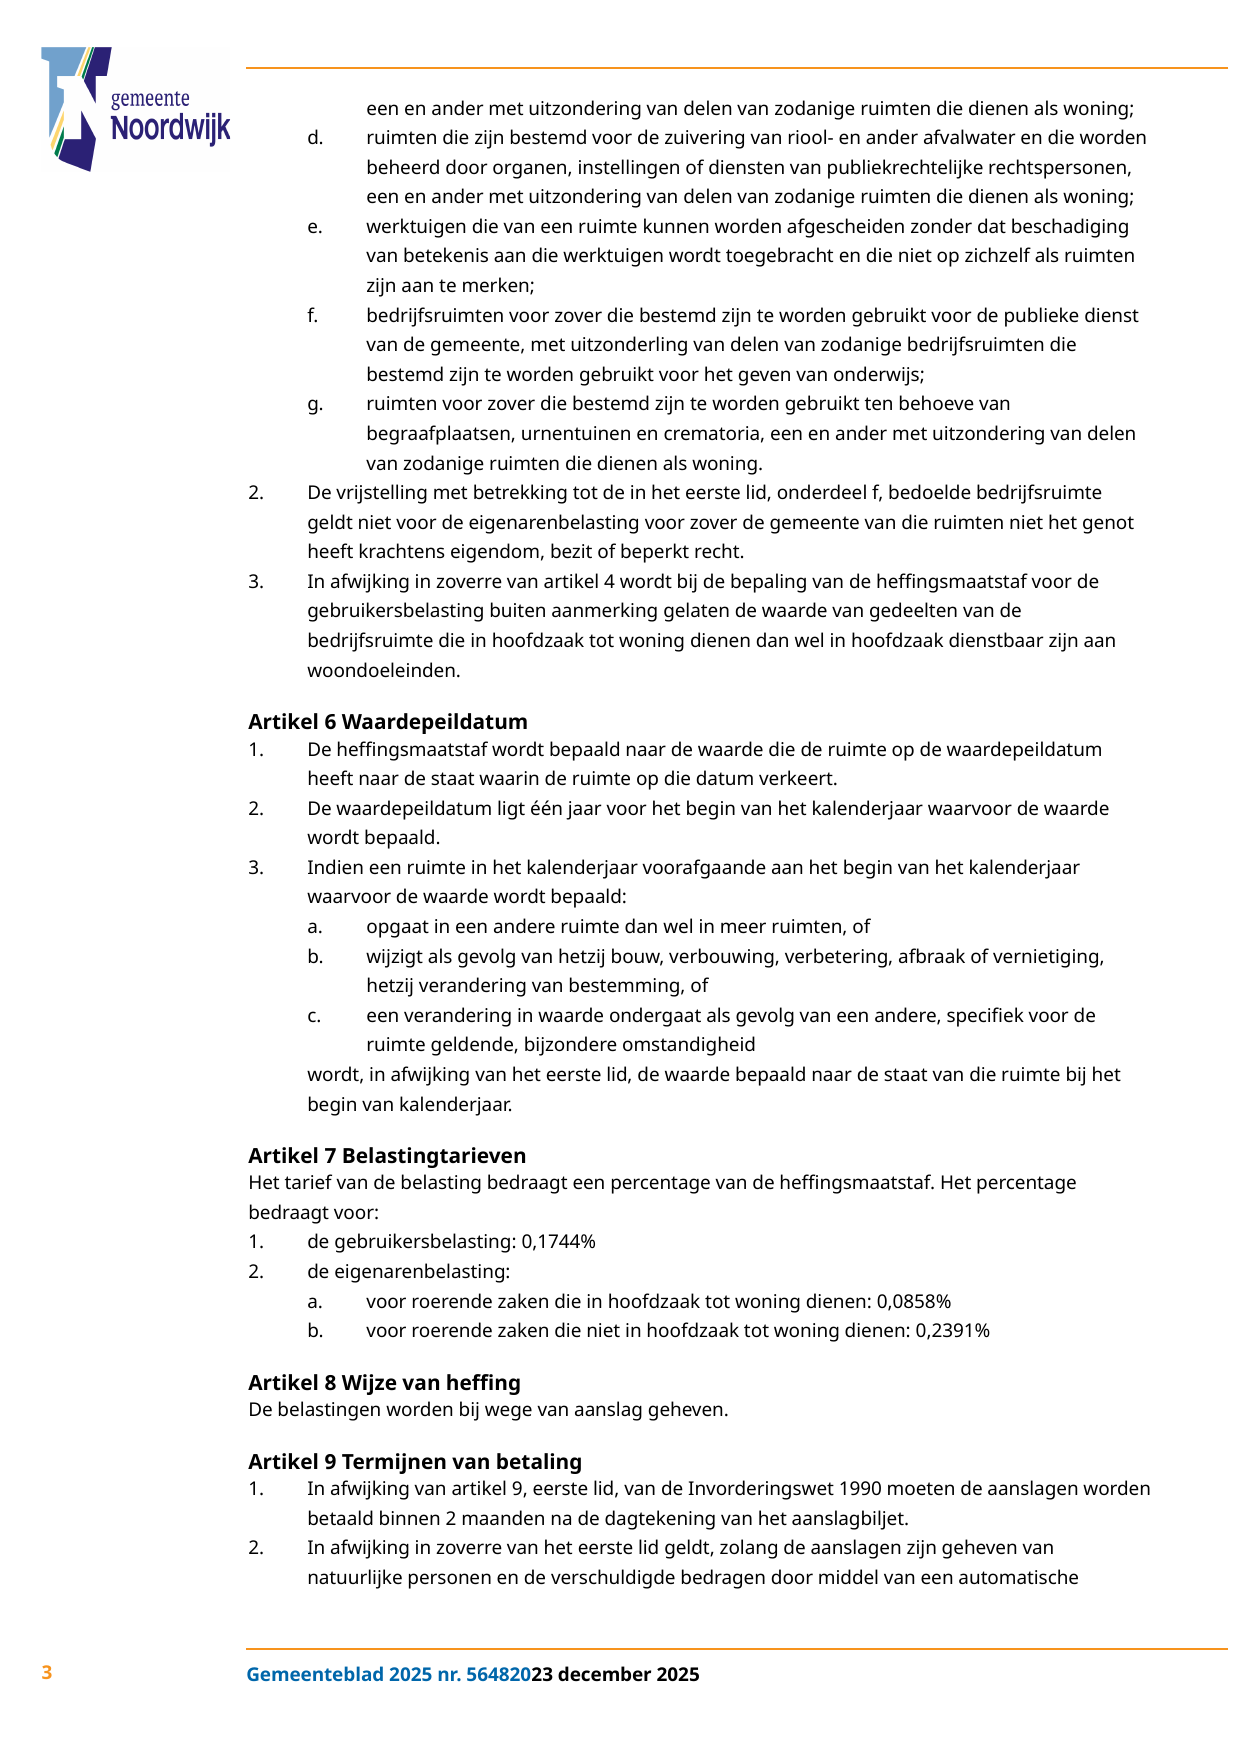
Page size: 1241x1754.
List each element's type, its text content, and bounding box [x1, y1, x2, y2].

list opgaat in een andere ruimte dan wel in meer ruimten, of [307, 913, 1152, 939]
list ruimten voor zover die bestemd zijn te worden gebruikt ten behoeve van begraafplaatsen, urnentuinen en crematoria, een en ander met uitzondering van delen van zodanige ruimten die dienen als woning. [307, 391, 1152, 476]
text Artikel 8 Wijze van heffing [248, 1368, 1152, 1396]
text Artikel 7 Belastingtarieven [248, 1141, 1152, 1169]
text Het tarief van de belasting bedraagt een percentage van de heffingsmaatstaf. Het percentage bedraagt voor: [248, 1169, 1152, 1225]
list De waardepeildatum ligt één jaar voor het begin van het kalenderjaar waarvoor de waarde wordt bepaald. [248, 795, 1152, 850]
list In afwijking in zoverre van artikel 4 wordt bij de bepaling van de heffingsmaatstaf voor de gebruikersbelasting buiten aanmerking gelaten de waarde van gedeelten van de bedrijfsruimte die in hoofdzaak tot woning dienen dan wel in hoofdzaak dienstbaar zijn aan woondoeleinden. [248, 568, 1152, 683]
picture [41, 47, 231, 172]
list Indien een ruimte in het kalenderjaar voorafgaande aan het begin van het kalenderjaar waarvoor de waarde wordt bepaald: [248, 854, 1152, 909]
text Artikel 9 Termijnen van betaling [248, 1447, 1152, 1475]
list In afwijking van artikel 9, eerste lid, van de Invorderingswet 1990 moeten de aanslagen worden betaald binnen 2 maanden na de dagtekening van het aanslagbiljet. [248, 1475, 1152, 1531]
list wijzigt als gevolg van hetzij bouw, verbouwing, verbetering, afbraak of vernietiging, hetzij verandering van bestemming, of [307, 943, 1152, 998]
text De belastingen worden bij wege van aanslag geheven. [248, 1396, 1152, 1422]
list een en ander met uitzondering van delen van zodanige ruimten die dienen als woning; [307, 95, 1152, 121]
list een verandering in waarde ondergaat als gevolg van een andere, specifiek voor de ruimte geldende, bijzondere omstandigheid [307, 1002, 1152, 1057]
list De vrijstelling met betrekking tot de in het eerste lid, onderdeel f, bedoelde bedrijfsruimte geldt niet voor de eigenarenbelasting voor zover de gemeente van die ruimten niet het genot heeft krachtens eigendom, bezit of beperkt recht. [248, 479, 1152, 564]
list voor roerende zaken die niet in hoofdzaak tot woning dienen: 0,2391% [307, 1317, 1152, 1343]
list de eigenarenbelasting: [248, 1258, 1152, 1284]
list In afwijking in zoverre van het eerste lid geldt, zolang de aanslagen zijn geheven van natuurlijke personen en de verschuldigde bedragen door middel van een automatische [248, 1534, 1152, 1590]
text Artikel 6 Waardepeildatum [248, 707, 1152, 736]
list wordt, in afwijking van het eerste lid, de waarde bepaald naar de staat van die ruimte bij het begin van kalenderjaar. [248, 1061, 1152, 1116]
list bedrijfsruimten voor zover die bestemd zijn te worden gebruikt voor de publieke dienst van de gemeente, met uitzonderling van delen van zodanige bedrijfsruimten die bestemd zijn te worden gebruikt voor het geven van onderwijs; [307, 302, 1152, 387]
list ruimten die zijn bestemd voor de zuivering van riool- en ander afvalwater en die worden beheerd door organen, instellingen of diensten van publiekrechtelijke rechtspersonen, een en ander met uitzondering van delen van zodanige ruimten die dienen als woning; [307, 124, 1152, 209]
list voor roerende zaken die in hoofdzaak tot woning dienen: 0,0858% [307, 1288, 1152, 1314]
list de gebruikersbelasting: 0,1744% [248, 1229, 1152, 1254]
list werktuigen die van een ruimte kunnen worden afgescheiden zonder dat beschadiging van betekenis aan die werktuigen wordt toegebracht en die niet op zichzelf als ruimten zijn aan te merken; [307, 213, 1152, 298]
list De heffingsmaatstaf wordt bepaald naar de waarde die de ruimte op de waardepeildatum heeft naar de staat waarin de ruimte op die datum verkeert. [248, 736, 1152, 791]
